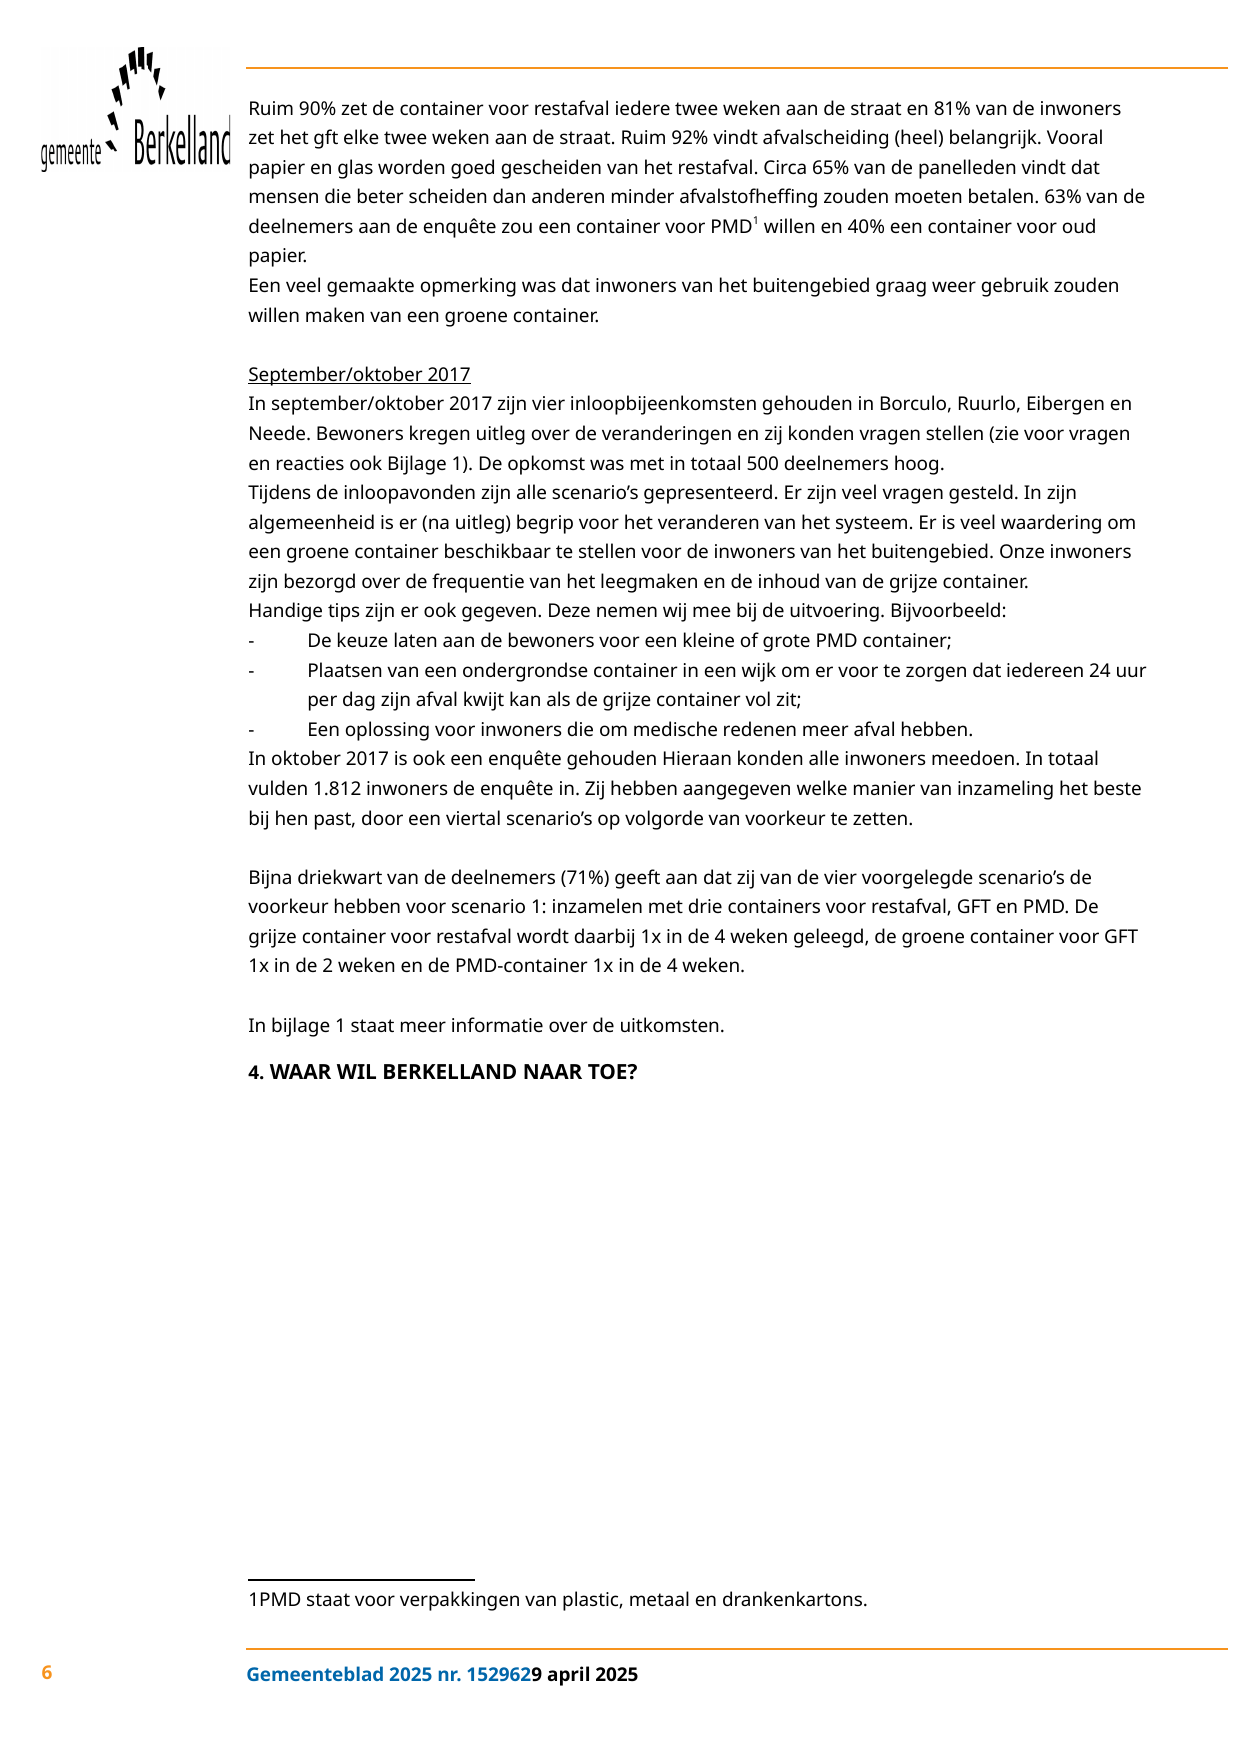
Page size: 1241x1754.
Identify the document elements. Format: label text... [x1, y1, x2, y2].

picture [41, 47, 231, 172]
text In oktober 2017 is ook een enquête gehouden Hieraan konden alle inwoners meedoen. In totaal vulden 1.812 inwoners de enquête in. Zij hebben aangegeven welke manier van inzameling het beste bij hen past, door een viertal scenario’s op volgorde van voorkeur te zetten. [248, 746, 1152, 831]
text Bijna driekwart van de deelnemers (71%) geeft aan dat zij van de vier voorgelegde scenario’s de voorkeur hebben voor scenario 1: inzamelen met drie containers voor restafval, GFT en PMD. De grijze container voor restafval wordt daarbij 1x in de 4 weken geleegd, de groene container voor GFT 1x in de 2 weken en de PMD-container 1x in de 4 weken. [248, 864, 1152, 978]
list De keuze laten aan de bewoners voor een kleine of grote PMD container; [248, 627, 1152, 653]
text 4. WAAR WIL BERKELLAND NAAR TOE? [248, 1057, 1152, 1086]
text September/oktober 2017 [248, 361, 1152, 387]
list Plaatsen van een ondergrondse container in een wijk om er voor te zorgen dat iedereen 24 uur per dag zijn afval kwijt kan als de grijze container vol zit; [248, 657, 1152, 712]
list Een oplossing voor inwoners die om medische redenen meer afval hebben. [248, 716, 1152, 742]
text Handige tips zijn er ook gegeven. Deze nemen wij mee bij de uitvoering. Bijvoorbeeld: [248, 598, 1152, 623]
text Tijdens de inloopavonden zijn alle scenario’s gepresenteerd. Er zijn veel vragen gesteld. In zijn algemeenheid is er (na uitleg) begrip voor het veranderen van het systeem. Er is veel waardering om een groene container beschikbaar te stellen voor de inwoners van het buitengebied. Onze inwoners zijn bezorgd over de frequentie van het leegmaken en de inhoud van de grijze container. [248, 479, 1152, 594]
text PMD staat voor verpakkingen van plastic, metaal en drankenkartons. [248, 1586, 1152, 1612]
text Ruim 90% zet de container voor restafval iedere twee weken aan de straat en 81% van de inwoners zet het gft elke twee weken aan de straat. Ruim 92% vindt afvalscheiding (heel) belangrijk. Vooral papier en glas worden goed gescheiden van het restafval. Circa 65% van de panelleden vindt dat mensen die beter scheiden dan anderen minder afvalstofheffing zouden moeten betalen. 63% van de deelnemers aan de enquête zou een container voor PMD willen en 40% een container voor oud papier. [248, 95, 1152, 268]
text In september/oktober 2017 zijn vier inloopbijeenkomsten gehouden in Borculo, Ruurlo, Eibergen en Neede. Bewoners kregen uitleg over de veranderingen en zij konden vragen stellen (zie voor vragen en reacties ook Bijlage 1). De opkomst was met in totaal 500 deelnemers hoog. [248, 391, 1152, 476]
text In bijlage 1 staat meer informatie over de uitkomsten. [248, 1012, 1152, 1038]
text Een veel gemaakte opmerking was dat inwoners van het buitengebied graag weer gebruik zouden willen maken van een groene container. [248, 272, 1152, 328]
